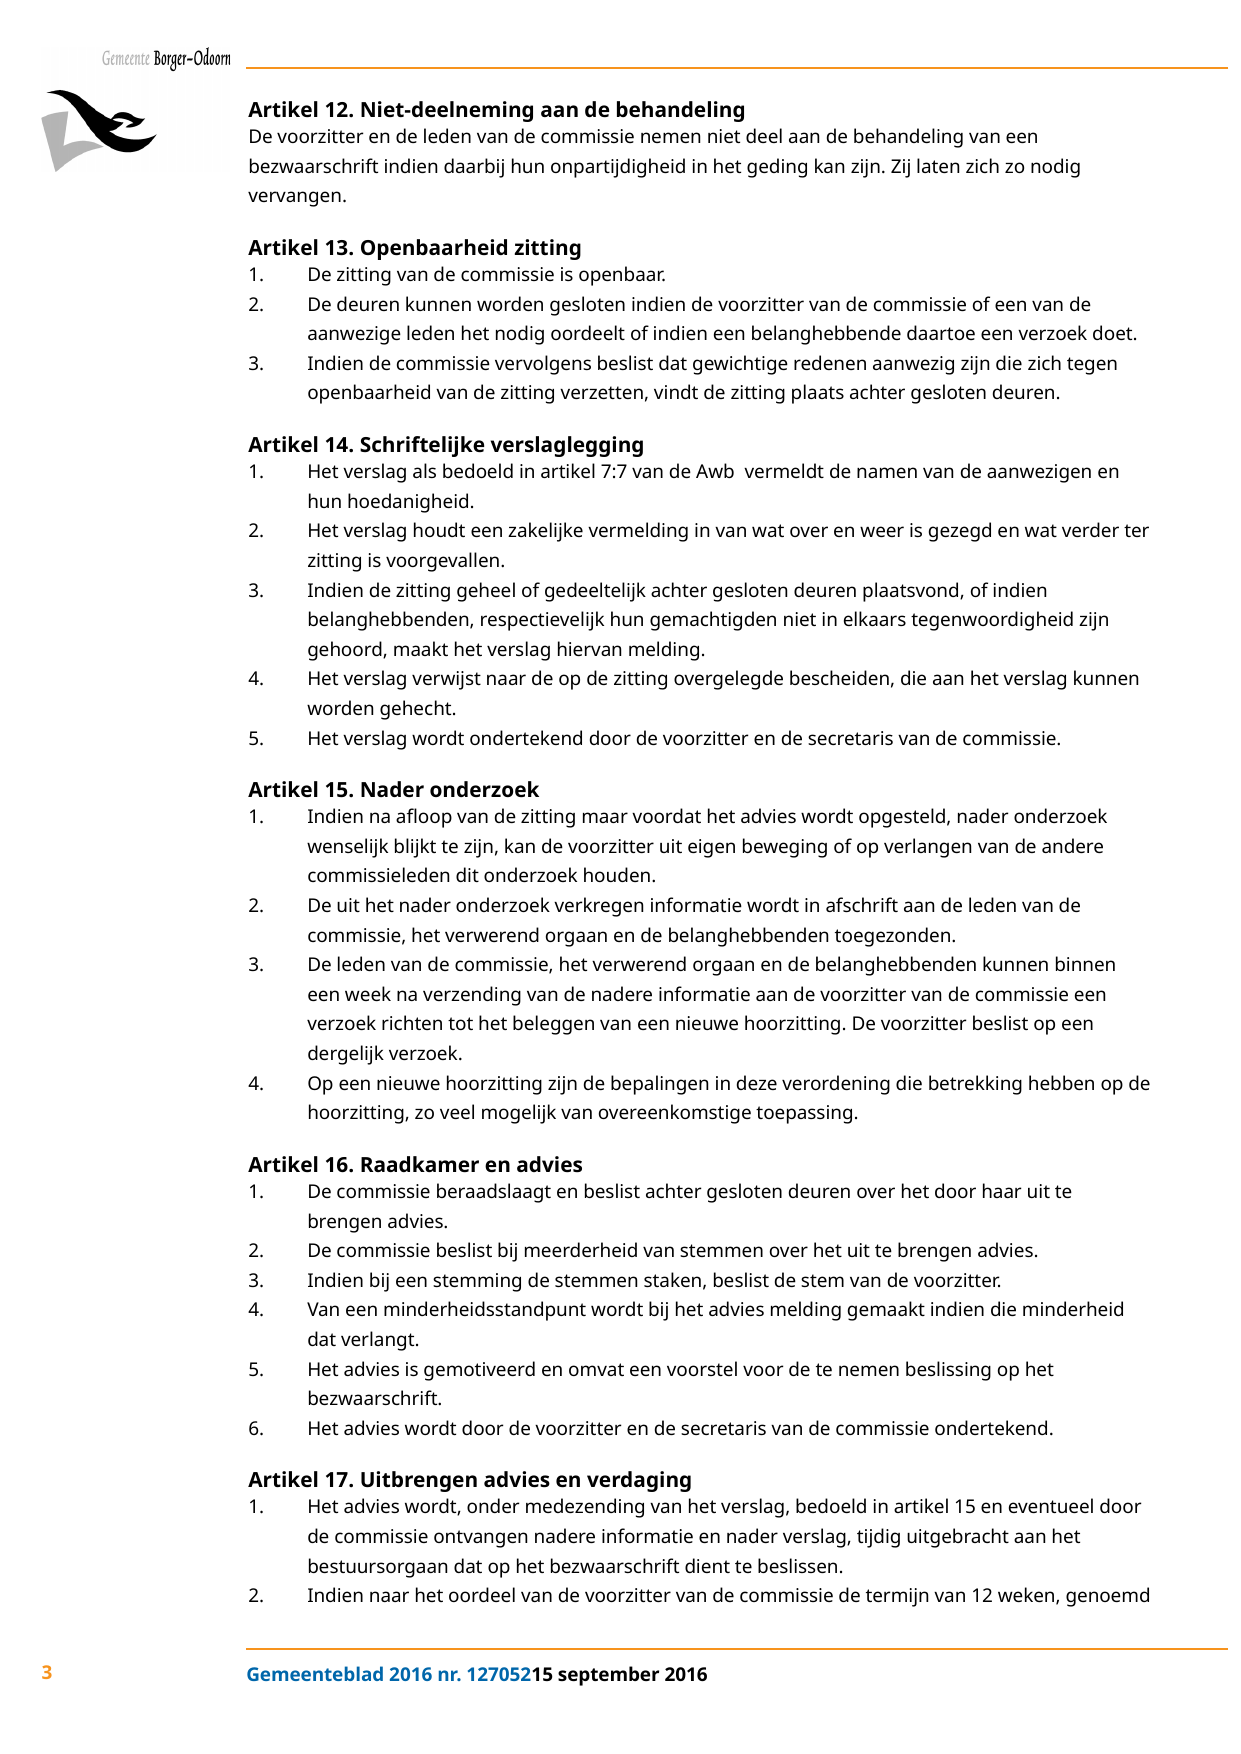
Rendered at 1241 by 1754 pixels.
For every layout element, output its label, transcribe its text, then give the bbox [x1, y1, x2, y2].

list Het advies wordt, onder medezending van het verslag, bedoeld in artikel 15 en eventueel door de commissie ontvangen nadere informatie en nader verslag, tijdig uitgebracht aan het bestuursorgaan dat op het bezwaarschrift dient te beslissen. [248, 1494, 1152, 1579]
list Indien na afloop van de zitting maar voordat het advies wordt opgesteld, nader onderzoek wenselijk blijkt te zijn, kan de voorzitter uit eigen beweging of op verlangen van de andere commissieleden dit onderzoek houden. [248, 803, 1152, 888]
list De leden van de commissie, het verwerend orgaan en de belanghebbenden kunnen binnen een week na verzending van de nadere informatie aan de voorzitter van de commissie een verzoek richten tot het beleggen van een nieuwe hoorzitting. De voorzitter beslist op een dergelijk verzoek. [248, 951, 1152, 1066]
list Indien naar het oordeel van de voorzitter van de commissie de termijn van 12 weken, genoemd [248, 1582, 1152, 1608]
list Het verslag houdt een zakelijke vermelding in van wat over en weer is gezegd en wat verder ter zitting is voorgevallen. [248, 518, 1152, 573]
list De deuren kunnen worden gesloten indien de voorzitter van de commissie of een van de aanwezige leden het nodig oordeelt of indien een belanghebbende daartoe een verzoek doet. [248, 291, 1152, 346]
text De voorzitter en de leden van de commissie nemen niet deel aan de behandeling van een bezwaarschrift indien daarbij hun onpartijdigheid in het geding kan zijn. Zij laten zich zo nodig vervangen. [248, 123, 1152, 208]
list Het verslag wordt ondertekend door de voorzitter en de secretaris van de commissie. [248, 725, 1152, 750]
list Het advies wordt door de voorzitter en de secretaris van de commissie ondertekend. [248, 1415, 1152, 1441]
list De commissie beraadslaagt en beslist achter gesloten deuren over het door haar uit te brengen advies. [248, 1178, 1152, 1233]
list De zitting van de commissie is openbaar. [248, 261, 1152, 287]
list De commissie beslist bij meerderheid van stemmen over het uit te brengen advies. [248, 1237, 1152, 1263]
text Artikel 12. Niet-deelneming aan de behandeling [248, 95, 1152, 123]
text Artikel 17. Uitbrengen advies en verdaging [248, 1465, 1152, 1494]
list Het verslag verwijst naar de op de zitting overgelegde bescheiden, die aan het verslag kunnen worden gehecht. [248, 666, 1152, 721]
list De uit het nader onderzoek verkregen informatie wordt in afschrift aan de leden van de commissie, het verwerend orgaan en de belanghebbenden toegezonden. [248, 892, 1152, 948]
text Artikel 15. Nader onderzoek [248, 775, 1152, 803]
text Artikel 14. Schriftelijke verslaglegging [248, 430, 1152, 458]
list Op een nieuwe hoorzitting zijn de bepalingen in deze verordening die betrekking hebben op de hoorzitting, zo veel mogelijk van overeenkomstige toepassing. [248, 1070, 1152, 1125]
list Het advies is gemotiveerd en omvat een voorstel voor de te nemen beslissing op het bezwaarschrift. [248, 1356, 1152, 1411]
picture [41, 47, 231, 172]
text Artikel 13. Openbaarheid zitting [248, 233, 1152, 261]
list Indien bij een stemming de stemmen staken, beslist de stem van de voorzitter. [248, 1267, 1152, 1293]
text Artikel 16. Raadkamer en advies [248, 1150, 1152, 1178]
list Van een minderheidsstandpunt wordt bij het advies melding gemaakt indien die minderheid dat verlangt. [248, 1297, 1152, 1352]
list Indien de commissie vervolgens beslist dat gewichtige redenen aanwezig zijn die zich tegen openbaarheid van de zitting verzetten, vindt de zitting plaats achter gesloten deuren. [248, 350, 1152, 405]
list Indien de zitting geheel of gedeeltelijk achter gesloten deuren plaatsvond, of indien belanghebbenden, respectievelijk hun gemachtigden niet in elkaars tegenwoordigheid zijn gehoord, maakt het verslag hiervan melding. [248, 577, 1152, 662]
list Het verslag als bedoeld in artikel 7:7 van de Awb vermeldt de namen van de aanwezigen en hun hoedanigheid. [248, 458, 1152, 514]
